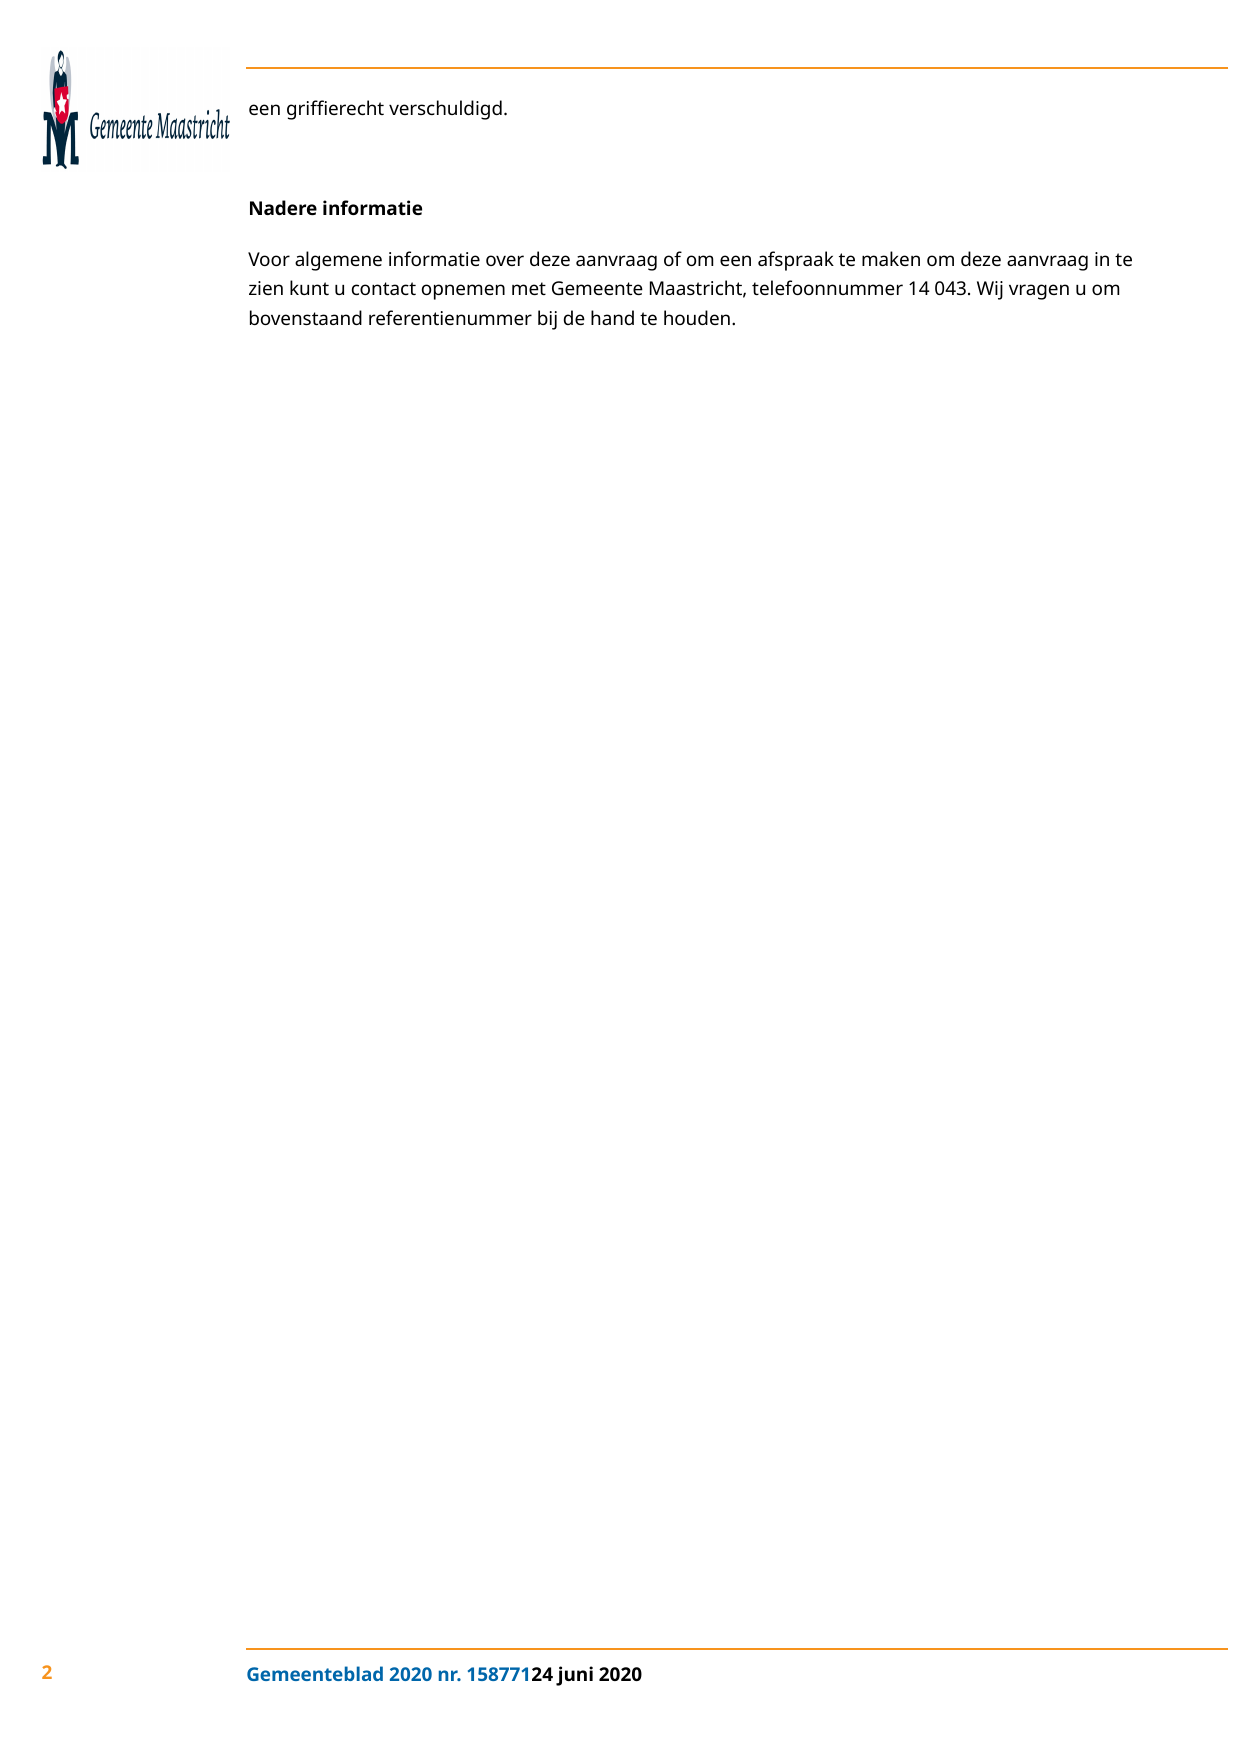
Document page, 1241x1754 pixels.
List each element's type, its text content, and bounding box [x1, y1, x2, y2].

text Nadere informatie [248, 196, 1152, 221]
text Voor algemene informatie over deze aanvraag of om een afspraak te maken om deze aanvraag in te zien kunt u contact opnemen met Gemeente Maastricht, telefoonnummer 14 043. Wij vragen u om bovenstaand referentienummer bij de hand te houden. [248, 246, 1152, 331]
text een griffierecht verschuldigd. [248, 95, 1152, 121]
picture [41, 47, 231, 172]
